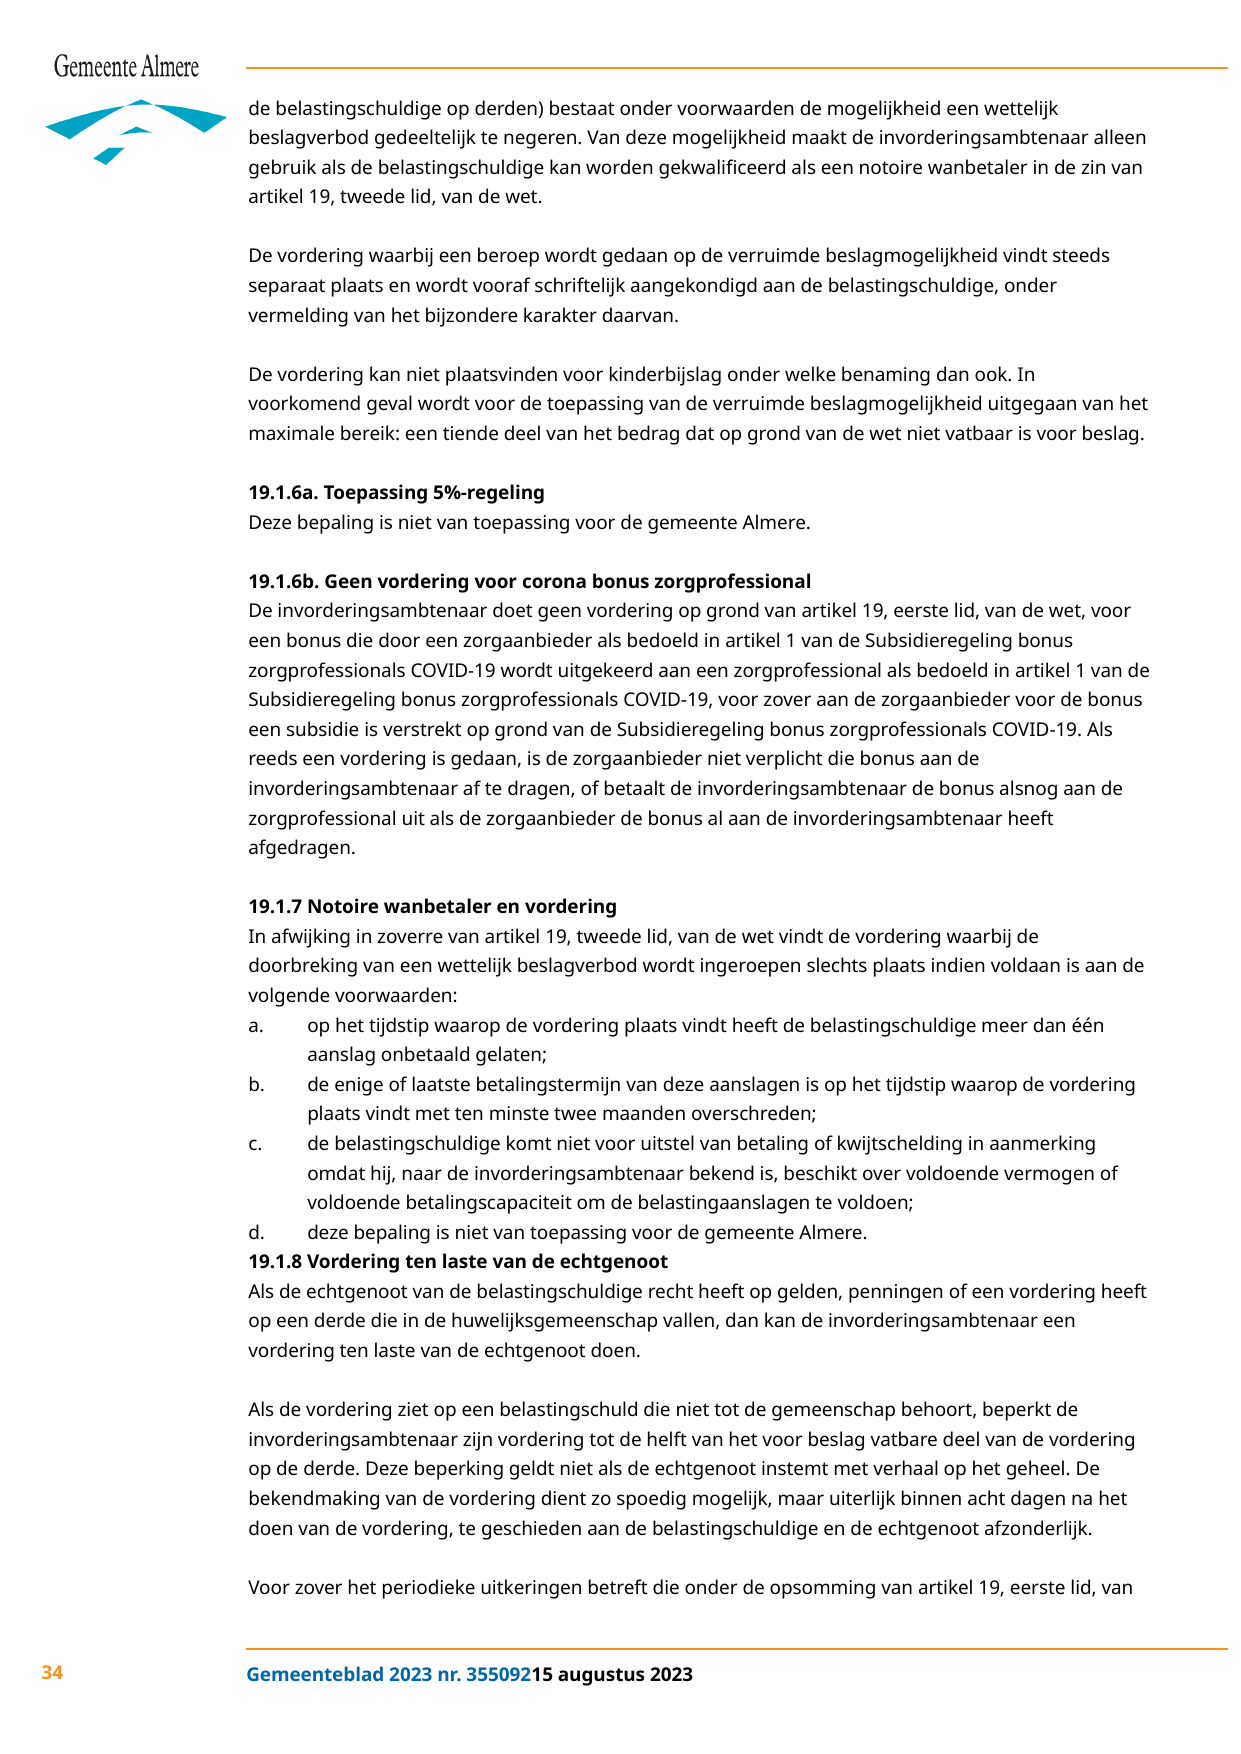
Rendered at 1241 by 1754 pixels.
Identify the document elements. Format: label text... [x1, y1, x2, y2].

text Als de vordering ziet op een belastingschuld die niet tot de gemeenschap behoort, beperkt de invorderingsambtenaar zijn vordering tot de helft van het voor beslag vatbare deel van de vordering op de derde. Deze beperking geldt niet als de echtgenoot instemt met verhaal op het geheel. De bekendmaking van de vordering dient zo spoedig mogelijk, maar uiterlijk binnen acht dagen na het doen van de vordering, te geschieden aan de belastingschuldige en de echtgenoot afzonderlijk. [248, 1396, 1152, 1541]
list op het tijdstip waarop de vordering plaats vindt heeft de belastingschuldige meer dan één aanslag onbetaald gelaten; [248, 1012, 1152, 1067]
list de belastingschuldige komt niet voor uitstel van betaling of kwijtschelding in aanmerking omdat hij, naar de invorderingsambtenaar bekend is, beschikt over voldoende vermogen of voldoende betalingscapaciteit om de belastingaanslagen te voldoen; [248, 1130, 1152, 1215]
list de enige of laatste betalingstermijn van deze aanslagen is op het tijdstip waarop de vordering plaats vindt met ten minste twee maanden overschreden; [248, 1071, 1152, 1126]
text Deze bepaling is niet van toepassing voor de gemeente Almere. [248, 509, 1152, 535]
picture [41, 47, 231, 172]
text Als de echtgenoot van de belastingschuldige recht heeft op gelden, penningen of een vordering heeft op een derde die in de huwelijksgemeenschap vallen, dan kan de invorderingsambtenaar een vordering ten laste van de echtgenoot doen. [248, 1278, 1152, 1363]
text 19.1.6a. Toepassing 5%-regeling [248, 479, 1152, 505]
list deze bepaling is niet van toepassing voor de gemeente Almere. [248, 1219, 1152, 1245]
text 19.1.6b. Geen vordering voor corona bonus zorgprofessional [248, 568, 1152, 594]
text De invorderingsambtenaar doet geen vordering op grond van artikel 19, eerste lid, van de wet, voor een bonus die door een zorgaanbieder als bedoeld in artikel 1 van de Subsidieregeling bonus zorgprofessionals COVID-19 wordt uitgekeerd aan een zorgprofessional als bedoeld in artikel 1 van de Subsidieregeling bonus zorgprofessionals COVID-19, voor zover aan de zorgaanbieder voor de bonus een subsidie is verstrekt op grond van de Subsidieregeling bonus zorgprofessionals COVID-19. Als reeds een vordering is gedaan, is de zorgaanbieder niet verplicht die bonus aan de invorderingsambtenaar af te dragen, of betaalt de invorderingsambtenaar de bonus alsnog aan de zorgprofessional uit als de zorgaanbieder de bonus al aan de invorderingsambtenaar heeft afgedragen. [248, 598, 1152, 860]
text de belastingschuldige op derden) bestaat onder voorwaarden de mogelijkheid een wettelijk beslagverbod gedeeltelijk te negeren. Van deze mogelijkheid maakt de invorderingsambtenaar alleen gebruik als de belastingschuldige kan worden gekwalificeerd als een notoire wanbetaler in de zin van artikel 19, tweede lid, van de wet. [248, 95, 1152, 209]
text 19.1.8 Vordering ten laste van de echtgenoot [248, 1248, 1152, 1274]
text De vordering waarbij een beroep wordt gedaan op de verruimde beslagmogelijkheid vindt steeds separaat plaats en wordt vooraf schriftelijk aangekondigd aan de belastingschuldige, onder vermelding van het bijzondere karakter daarvan. [248, 243, 1152, 328]
text In afwijking in zoverre van artikel 19, tweede lid, van de wet vindt de vordering waarbij de doorbreking van een wettelijk beslagverbod wordt ingeroepen slechts plaats indien voldaan is aan de volgende voorwaarden: [248, 923, 1152, 1008]
text De vordering kan niet plaatsvinden voor kinderbijslag onder welke benaming dan ook. In voorkomend geval wordt voor de toepassing van de verruimde beslagmogelijkheid uitgegaan van het maximale bereik: een tiende deel van het bedrag dat op grond van de wet niet vatbaar is voor beslag. [248, 361, 1152, 446]
text 19.1.7 Notoire wanbetaler en vordering [248, 893, 1152, 919]
text Voor zover het periodieke uitkeringen betreft die onder de opsomming van artikel 19, eerste lid, van [248, 1574, 1152, 1600]
